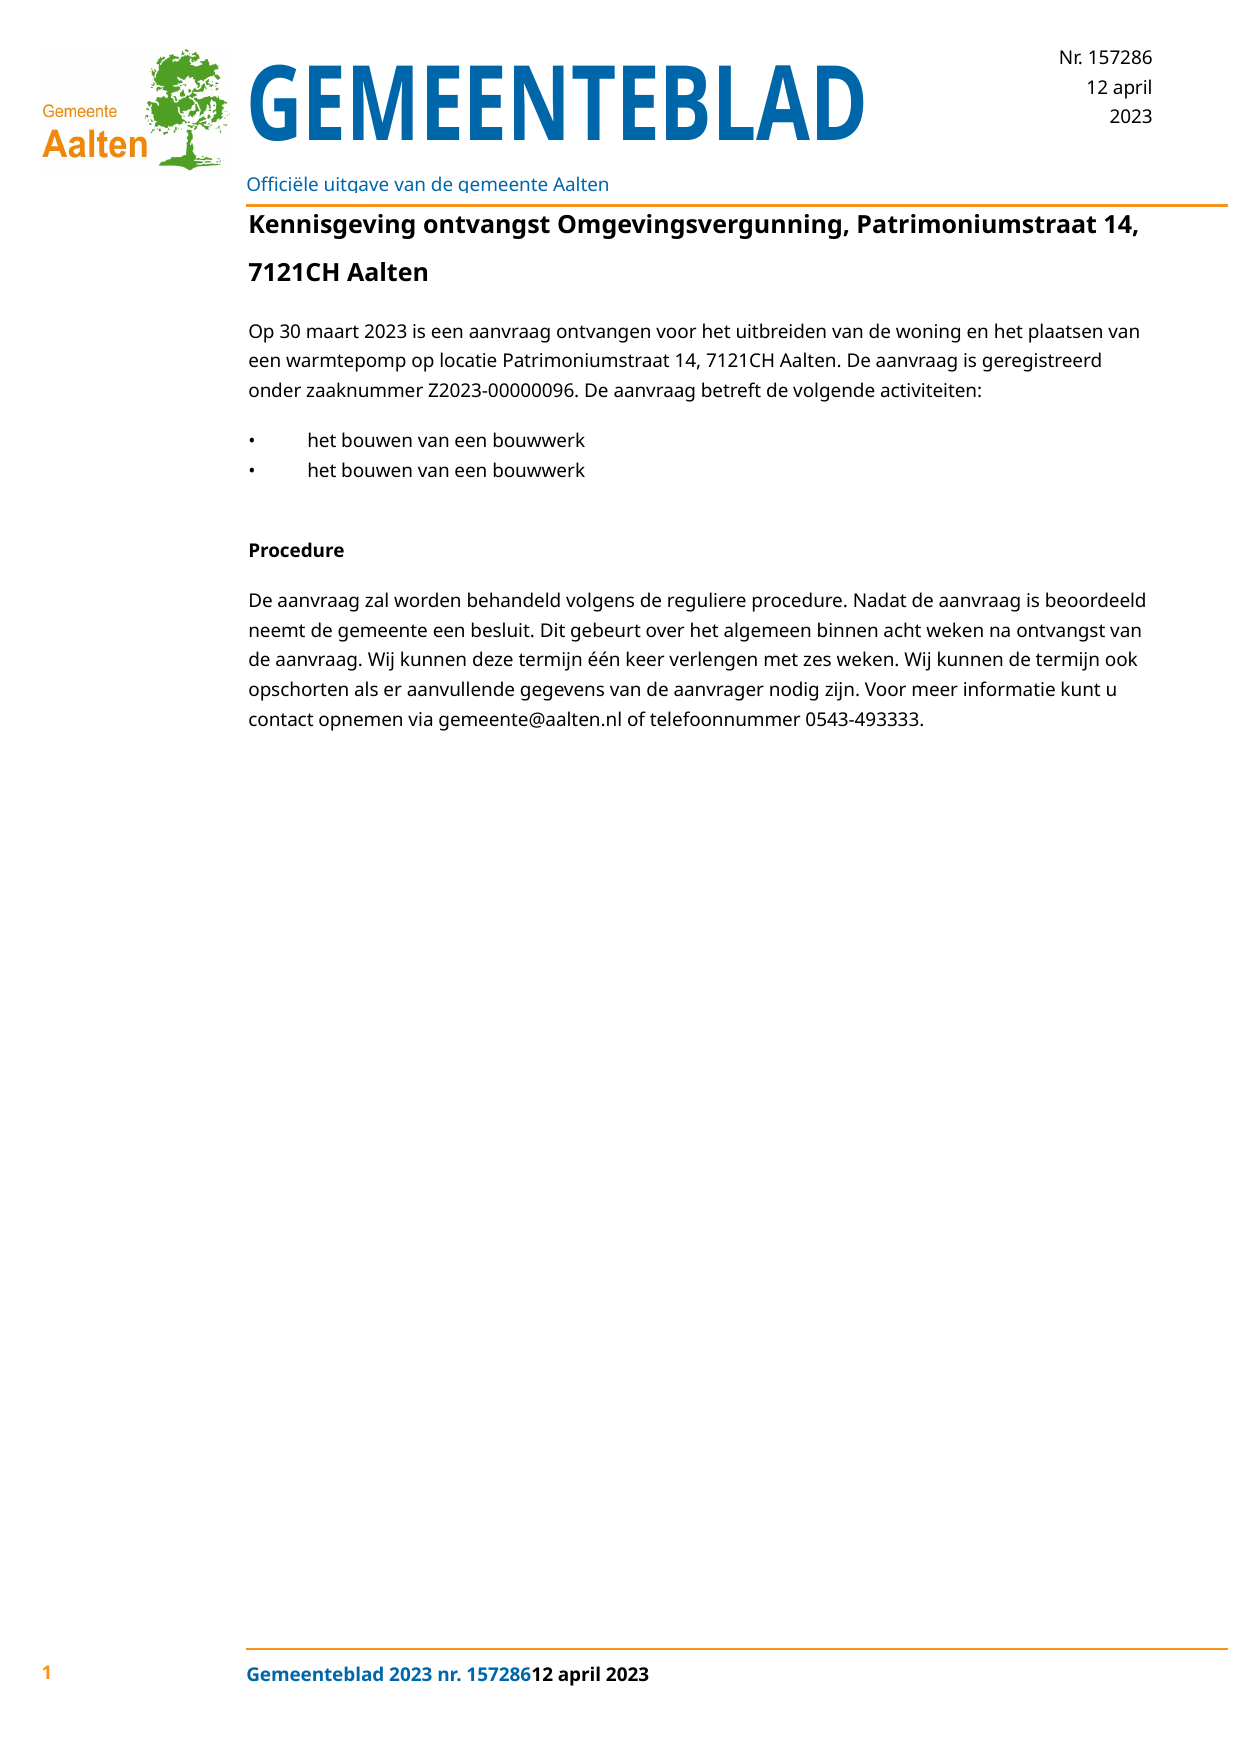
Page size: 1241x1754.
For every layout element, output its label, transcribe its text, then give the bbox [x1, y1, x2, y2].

text De aanvraag zal worden behandeld volgens de reguliere procedure. Nadat de aanvraag is beoordeeld neemt de gemeente een besluit. Dit gebeurt over het algemeen binnen acht weken na ontvangst van de aanvraag. Wij kunnen deze termijn één keer verlengen met zes weken. Wij kunnen de termijn ook opschorten als er aanvullende gegevens van de aanvrager nodig zijn. Voor meer informatie kunt u contact opnemen via gemeente@aalten.nl of telefoonnummer 0543-493333. [248, 587, 1152, 732]
list het bouwen van een bouwwerk [248, 457, 1152, 483]
text Procedure [248, 537, 1152, 563]
list het bouwen van een bouwwerk [248, 427, 1152, 453]
picture [41, 47, 231, 172]
text Kennisgeving ontvangst Omgevingsvergunning, Patrimoniumstraat 14, 7121CH Aalten [248, 207, 1152, 288]
text Op 30 maart 2023 is een aanvraag ontvangen voor het uitbreiden van de woning en het plaatsen van een warmtepomp op locatie Patrimoniumstraat 14, 7121CH Aalten. De aanvraag is geregistreerd onder zaaknummer Z2023-00000096. De aanvraag betreft de volgende activiteiten: [248, 318, 1152, 403]
